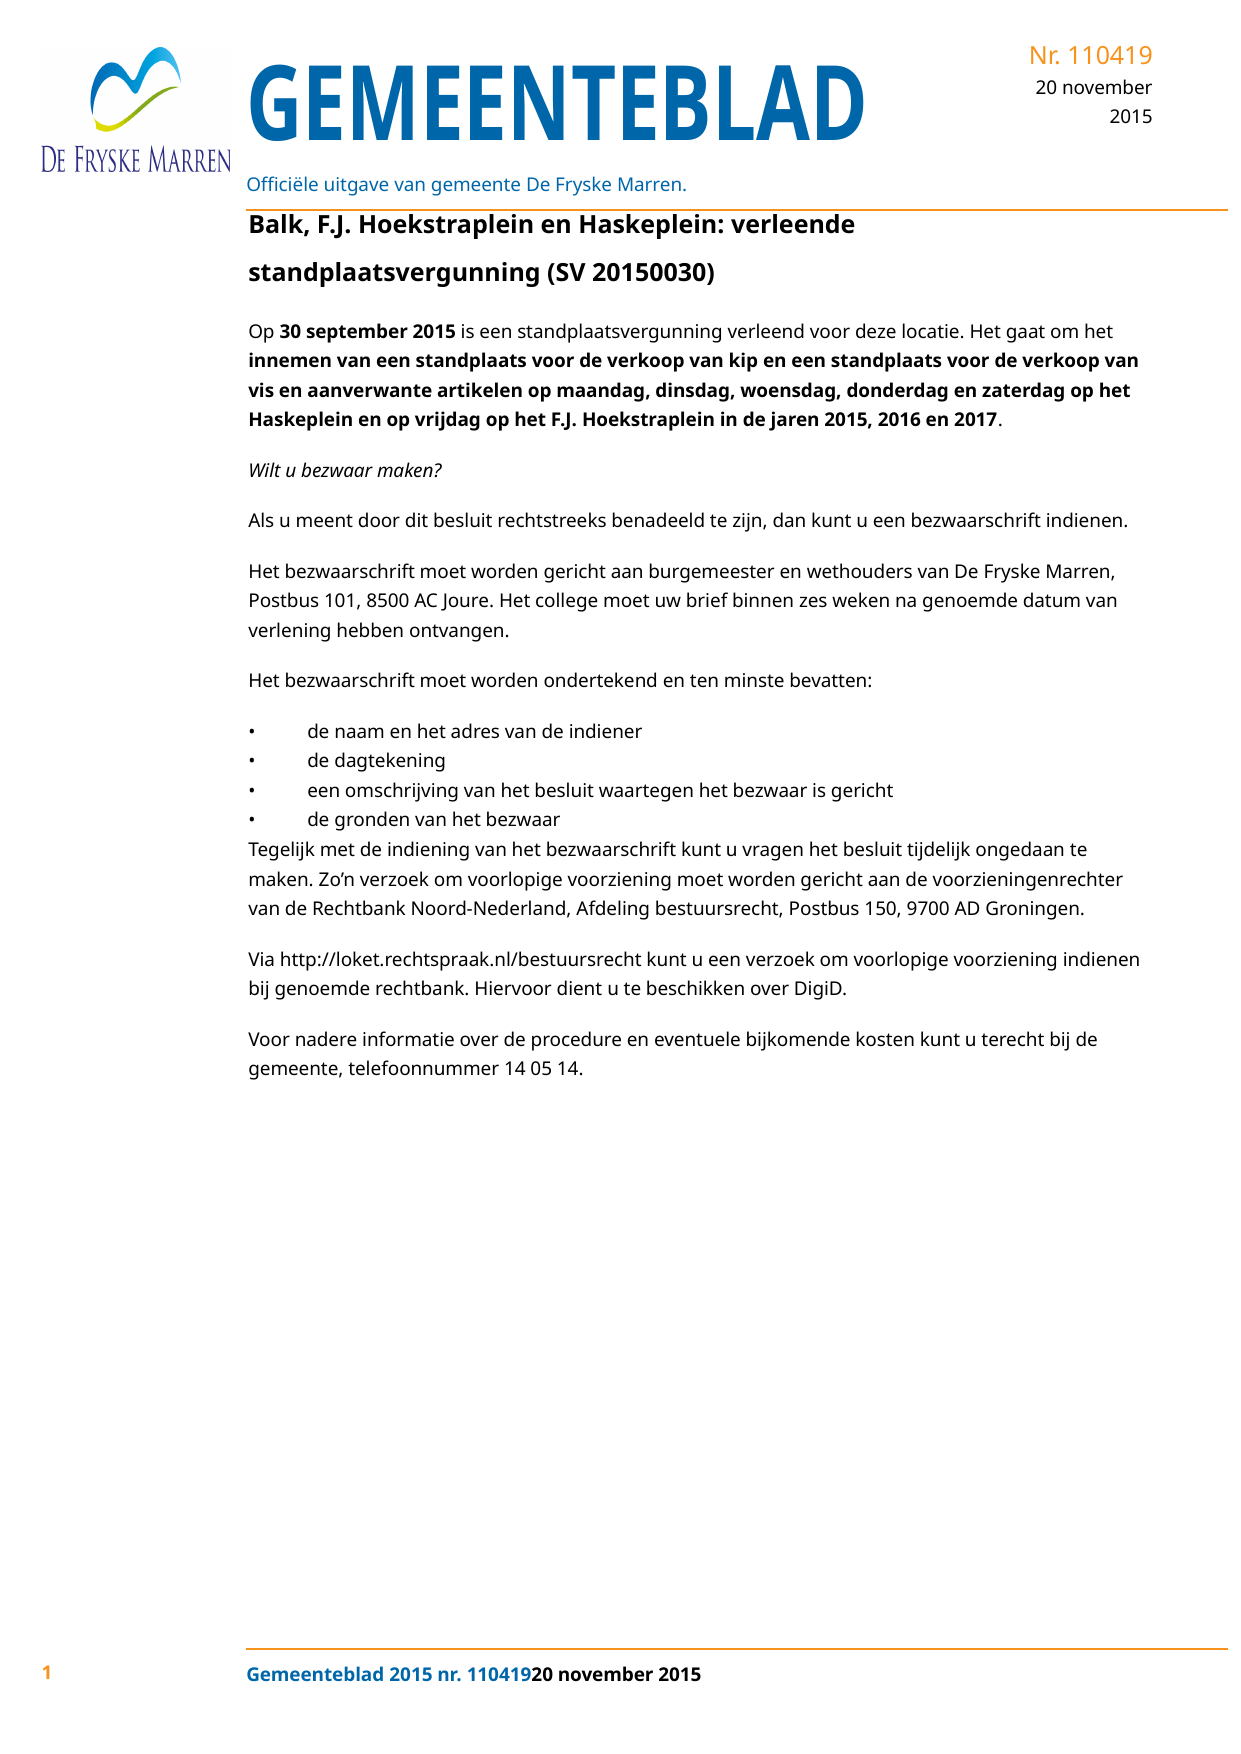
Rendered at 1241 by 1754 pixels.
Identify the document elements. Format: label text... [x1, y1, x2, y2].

text Het bezwaarschrift moet worden gericht aan burgemeester en wethouders van De Fryske Marren, Postbus 101, 8500 AC Joure. Het college moet uw brief binnen zes weken na genoemde datum van verlening hebben ontvangen. [248, 558, 1152, 643]
text Het bezwaarschrift moet worden ondertekend en ten minste bevatten: [248, 667, 1152, 693]
text Als u meent door dit besluit rechtstreeks benadeeld te zijn, dan kunt u een bezwaarschrift indienen. [248, 507, 1152, 533]
list de gronden van het bezwaar [248, 807, 1152, 832]
text Balk, F.J. Hoekstraplein en Haskeplein: verleende standplaatsvergunning (SV 20150030) [248, 211, 1152, 288]
text Op 30 september 2015 is een standplaatsvergunning verleend voor deze locatie. Het gaat om het innemen van een standplaats voor de verkoop van kip en een standplaats voor de verkoop van vis en aanverwante artikelen op maandag, dinsdag, woensdag, donderdag en zaterdag op het Haskeplein en op vrijdag op het F.J. Hoekstraplein in de jaren 2015, 2016 en 2017. [248, 318, 1152, 432]
text Voor nadere informatie over de procedure en eventuele bijkomende kosten kunt u terecht bij de gemeente, telefoonnummer 14 05 14. [248, 1026, 1152, 1081]
list de dagtekening [248, 747, 1152, 773]
text Tegelijk met de indiening van het bezwaarschrift kunt u vragen het besluit tijdelijk ongedaan te maken. Zo’n verzoek om voorlopige voorziening moet worden gericht aan de voorzieningenrechter van de Rechtbank Noord-Nederland, Afdeling bestuursrecht, Postbus 150, 9700 AD Groningen. [248, 836, 1152, 921]
picture [41, 47, 231, 172]
text Wilt u bezwaar maken? [248, 457, 1152, 483]
list een omschrijving van het besluit waartegen het bezwaar is gericht [248, 777, 1152, 803]
text Via http://loket.rechtspraak.nl/bestuursrecht kunt u een verzoek om voorlopige voorziening indienen bij genoemde rechtbank. Hiervoor dient u te beschikken over DigiD. [248, 946, 1152, 1001]
list de naam en het adres van de indiener [248, 718, 1152, 744]
